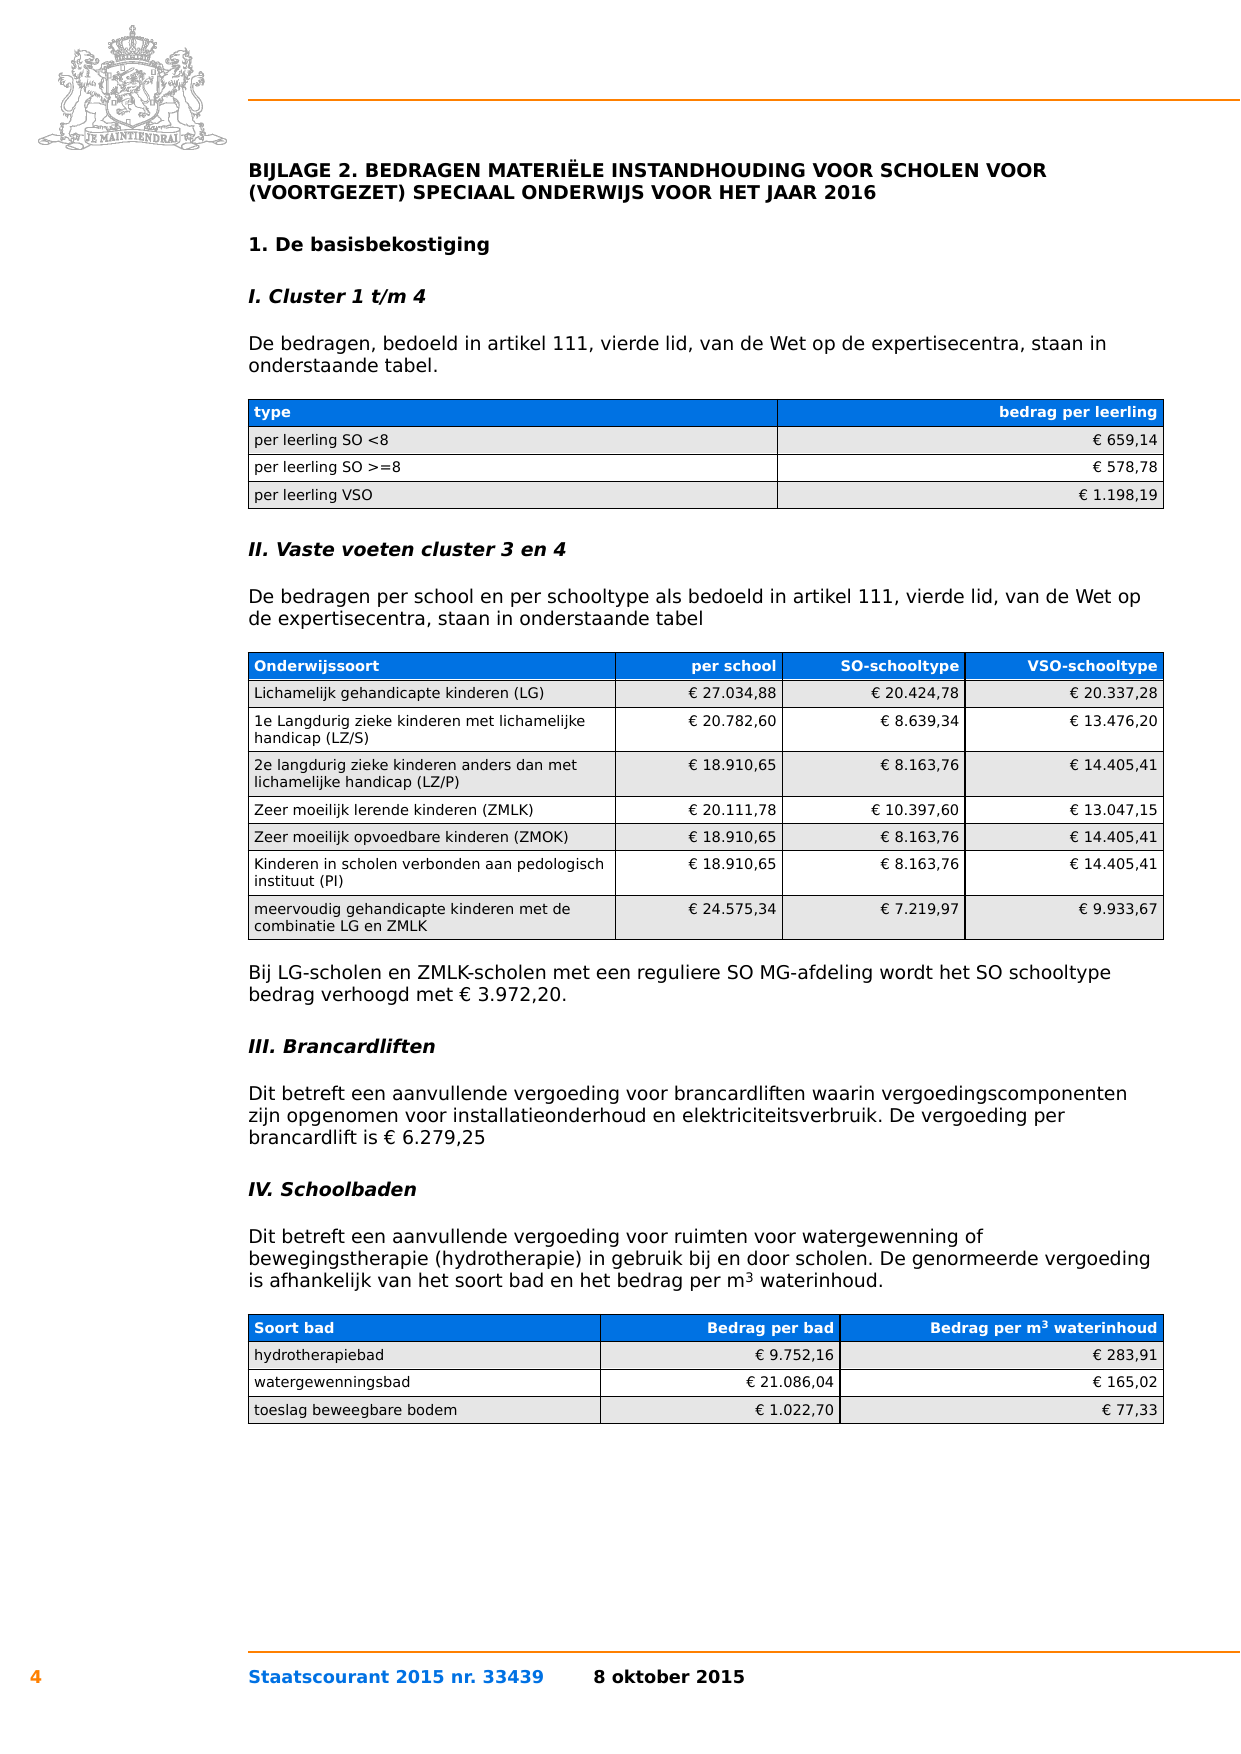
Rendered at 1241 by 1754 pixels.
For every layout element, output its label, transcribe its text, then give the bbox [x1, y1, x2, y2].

table_cell € 77,33 [841, 1397, 1163, 1423]
table_cell € 283,91 [841, 1342, 1163, 1368]
table_cell watergewenningsbad [249, 1370, 600, 1396]
table_cell € 578,78 [778, 455, 1163, 481]
table_cell € 14.405,41 [966, 851, 1163, 895]
subtitle III. Brancardliften [248, 1036, 1163, 1058]
table_cell € 9.933,67 [966, 896, 1163, 939]
table_cell € 24.575,34 [616, 896, 782, 939]
table_cell € 14.405,41 [966, 752, 1163, 796]
table_header bedrag per leerling [778, 400, 1163, 426]
table_cell € 18.910,65 [616, 851, 782, 895]
table_cell € 20.111,78 [616, 797, 782, 823]
table_cell toeslag beweegbare bodem [249, 1397, 600, 1423]
table_cell € 13.047,15 [966, 797, 1163, 823]
table_cell € 1.022,70 [601, 1397, 839, 1423]
table_cell per leerling SO <8 [249, 427, 777, 453]
table_cell € 8.163,76 [783, 851, 964, 895]
subtitle I. Cluster 1 t/m 4 [248, 286, 1163, 308]
table_header type [249, 400, 777, 426]
table_cell € 20.782,60 [616, 708, 782, 751]
table_cell Zeer moeilijk lerende kinderen (ZMLK) [249, 797, 615, 823]
table_header Onderwijssoort [249, 653, 615, 679]
table_cell € 10.397,60 [783, 797, 964, 823]
table_cell per leerling VSO [249, 482, 777, 508]
table_cell € 18.910,65 [616, 752, 782, 796]
table_header Soort bad [249, 1315, 600, 1341]
text De bedragen per school en per schooltype als bedoeld in artikel 111, vierde lid, van de Wet op de expertisecentra, staan in onderstaande tabel [248, 586, 1163, 630]
table_cell € 7.219,97 [783, 896, 964, 939]
table_cell per leerling SO >=8 [249, 455, 777, 481]
table_cell € 18.910,65 [616, 824, 782, 850]
table_cell € 9.752,16 [601, 1342, 839, 1368]
subtitle IV. Schoolbaden [248, 1179, 1163, 1201]
table_cell Lichamelijk gehandicapte kinderen (LG) [249, 681, 615, 707]
text De bedragen, bedoeld in artikel 111, vierde lid, van de Wet op de expertisecentra, staan in onderstaande tabel. [248, 333, 1163, 377]
table_header per school [616, 653, 782, 679]
table_cell € 8.163,76 [783, 752, 964, 796]
subtitle 1. De basisbekostiging [248, 234, 1163, 256]
subtitle II. Vaste voeten cluster 3 en 4 [248, 539, 1163, 561]
table_cell € 14.405,41 [966, 824, 1163, 850]
table_header Bedrag per m3 waterinhoud [841, 1315, 1163, 1341]
text Bij LG-scholen en ZMLK-scholen met een reguliere SO MG-afdeling wordt het SO schooltype bedrag verhoogd met € 3.972,20. [248, 962, 1163, 1006]
table_cell € 13.476,20 [966, 708, 1163, 751]
table_cell hydrotherapiebad [249, 1342, 600, 1368]
table_cell 1e Langdurig zieke kinderen met lichamelijke handicap (LZ/S) [249, 708, 615, 751]
table_cell € 1.198,19 [778, 482, 1163, 508]
table_cell € 21.086,04 [601, 1370, 839, 1396]
table_header VSO-schooltype [966, 653, 1163, 679]
table_cell meervoudig gehandicapte kinderen met de combinatie LG en ZMLK [249, 896, 615, 939]
table_cell € 20.424,78 [783, 681, 964, 707]
table_cell Zeer moeilijk opvoedbare kinderen (ZMOK) [249, 824, 615, 850]
table_cell € 659,14 [778, 427, 1163, 453]
table_cell € 20.337,28 [966, 681, 1163, 707]
table_cell 2e langdurig zieke kinderen anders dan met lichamelijke handicap (LZ/P) [249, 752, 615, 796]
text Dit betreft een aanvullende vergoeding voor brancardliften waarin vergoedingscomponenten zijn opgenomen voor installatieonderhoud en elektriciteitsverbruik. De vergoeding per brancardlift is € 6.279,25 [248, 1083, 1163, 1149]
table_cell € 8.163,76 [783, 824, 964, 850]
table_cell € 27.034,88 [616, 681, 782, 707]
picture [38, 25, 227, 150]
table_cell Kinderen in scholen verbonden aan pedologisch instituut (PI) [249, 851, 615, 895]
text Dit betreft een aanvullende vergoeding voor ruimten voor watergewenning of bewegingstherapie (hydrotherapie) in gebruik bij en door scholen. De genormeerde vergoeding is afhankelijk van het soort bad en het bedrag per m3 waterinhoud. [248, 1226, 1163, 1292]
table_header SO-schooltype [783, 653, 964, 679]
table_cell € 165,02 [841, 1370, 1163, 1396]
table_header Bedrag per bad [601, 1315, 839, 1341]
table_cell € 8.639,34 [783, 708, 964, 751]
subtitle BIJLAGE 2. BEDRAGEN MATERIËLE INSTANDHOUDING VOOR SCHOLEN VOOR (VOORTGEZET) SPECIAAL ONDERWIJS VOOR HET JAAR 2016 [248, 160, 1163, 204]
